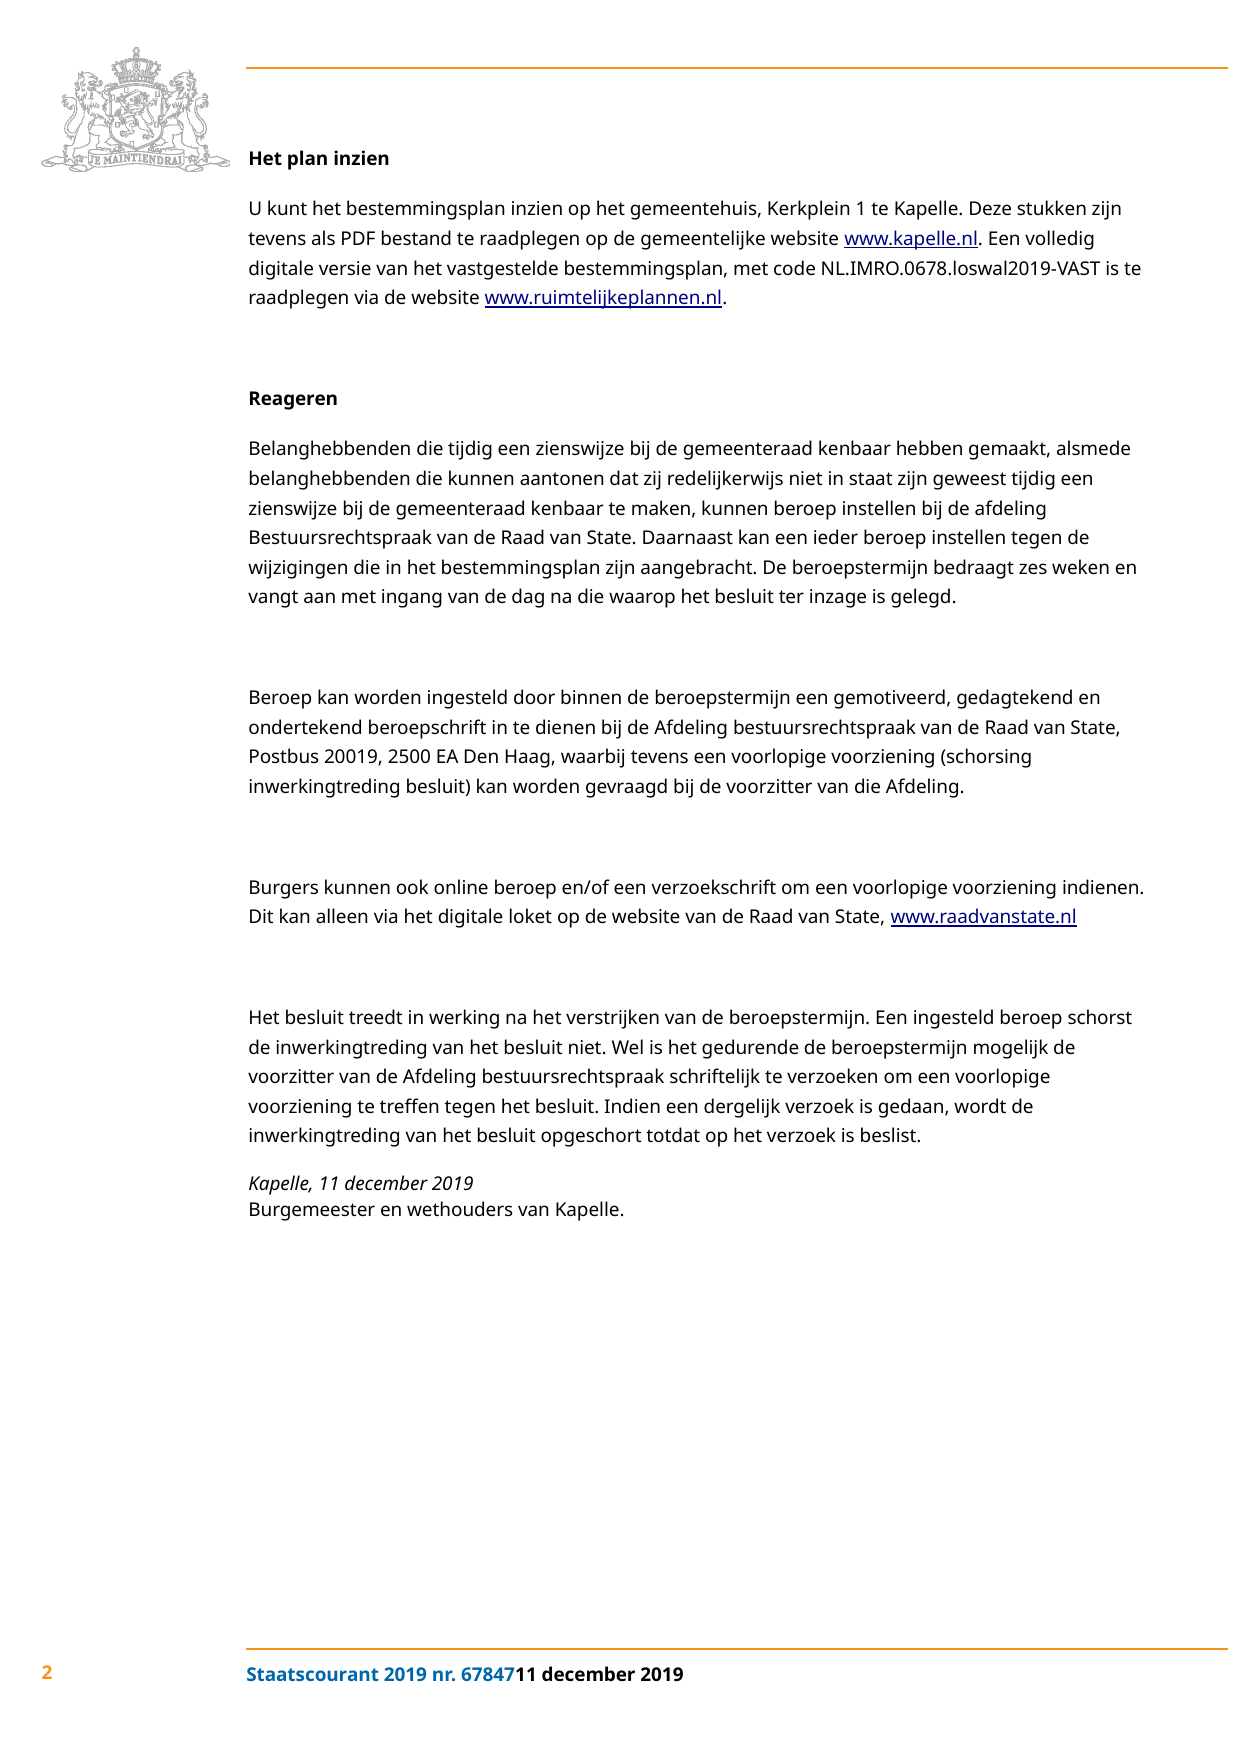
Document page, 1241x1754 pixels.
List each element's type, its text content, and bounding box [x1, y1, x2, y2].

text Belanghebbenden die tijdig een zienswijze bij de gemeenteraad kenbaar hebben gemaakt, alsmede belanghebbenden die kunnen aantonen dat zij redelijkerwijs niet in staat zijn geweest tijdig een zienswijze bij de gemeenteraad kenbaar te maken, kunnen beroep instellen bij de afdeling Bestuursrechtspraak van de Raad van State. Daarnaast kan een ieder beroep instellen tegen de wijzigingen die in het bestemmingsplan zijn aangebracht. De beroepstermijn bedraagt zes weken en vangt aan met ingang van de dag na die waarop het besluit ter inzage is gelegd. [248, 436, 1152, 609]
text Reageren [248, 385, 1152, 411]
text Beroep kan worden ingesteld door binnen de beroepstermijn een gemotiveerd, gedagtekend en ondertekend beroepschrift in te dienen bij de Afdeling bestuursrechtspraak van de Raad van State, Postbus 20019, 2500 EA Den Haag, waarbij tevens een voorlopige voorziening (schorsing inwerkingtreding besluit) kan worden gevraagd bij de voorzitter van die Afdeling. [248, 684, 1152, 799]
text Het plan inzien [248, 145, 1152, 171]
text Het besluit treedt in werking na het verstrijken van de beroepstermijn. Een ingesteld beroep schorst de inwerkingtreding van het besluit niet. Wel is het gedurende de beroepstermijn mogelijk de voorzitter van de Afdeling bestuursrechtspraak schriftelijk te verzoeken om een voorlopige voorziening te treffen tegen het besluit. Indien een dergelijk verzoek is gedaan, wordt de inwerkingtreding van het besluit opgeschort totdat op het verzoek is beslist. [248, 1004, 1152, 1148]
picture [41, 47, 231, 172]
text Burgers kunnen ook online beroep en/of een verzoekschrift om een voorlopige voorziening indienen. Dit kan alleen via het digitale loket op de website van de Raad van State, www.raadvanstate.nl [248, 874, 1152, 929]
text Burgemeester en wethouders van Kapelle. [248, 1196, 1152, 1222]
text Kapelle, 11 december 2019 [248, 1171, 1152, 1196]
text U kunt het bestemmingsplan inzien op het gemeentehuis, Kerkplein 1 te Kapelle. Deze stukken zijn tevens als PDF bestand te raadplegen op de gemeentelijke website www.kapelle.nl. Een volledig digitale versie van het vastgestelde bestemmingsplan, met code NL.IMRO.0678.loswal2019-VAST is te raadplegen via de website www.ruimtelijkeplannen.nl. [248, 196, 1152, 310]
